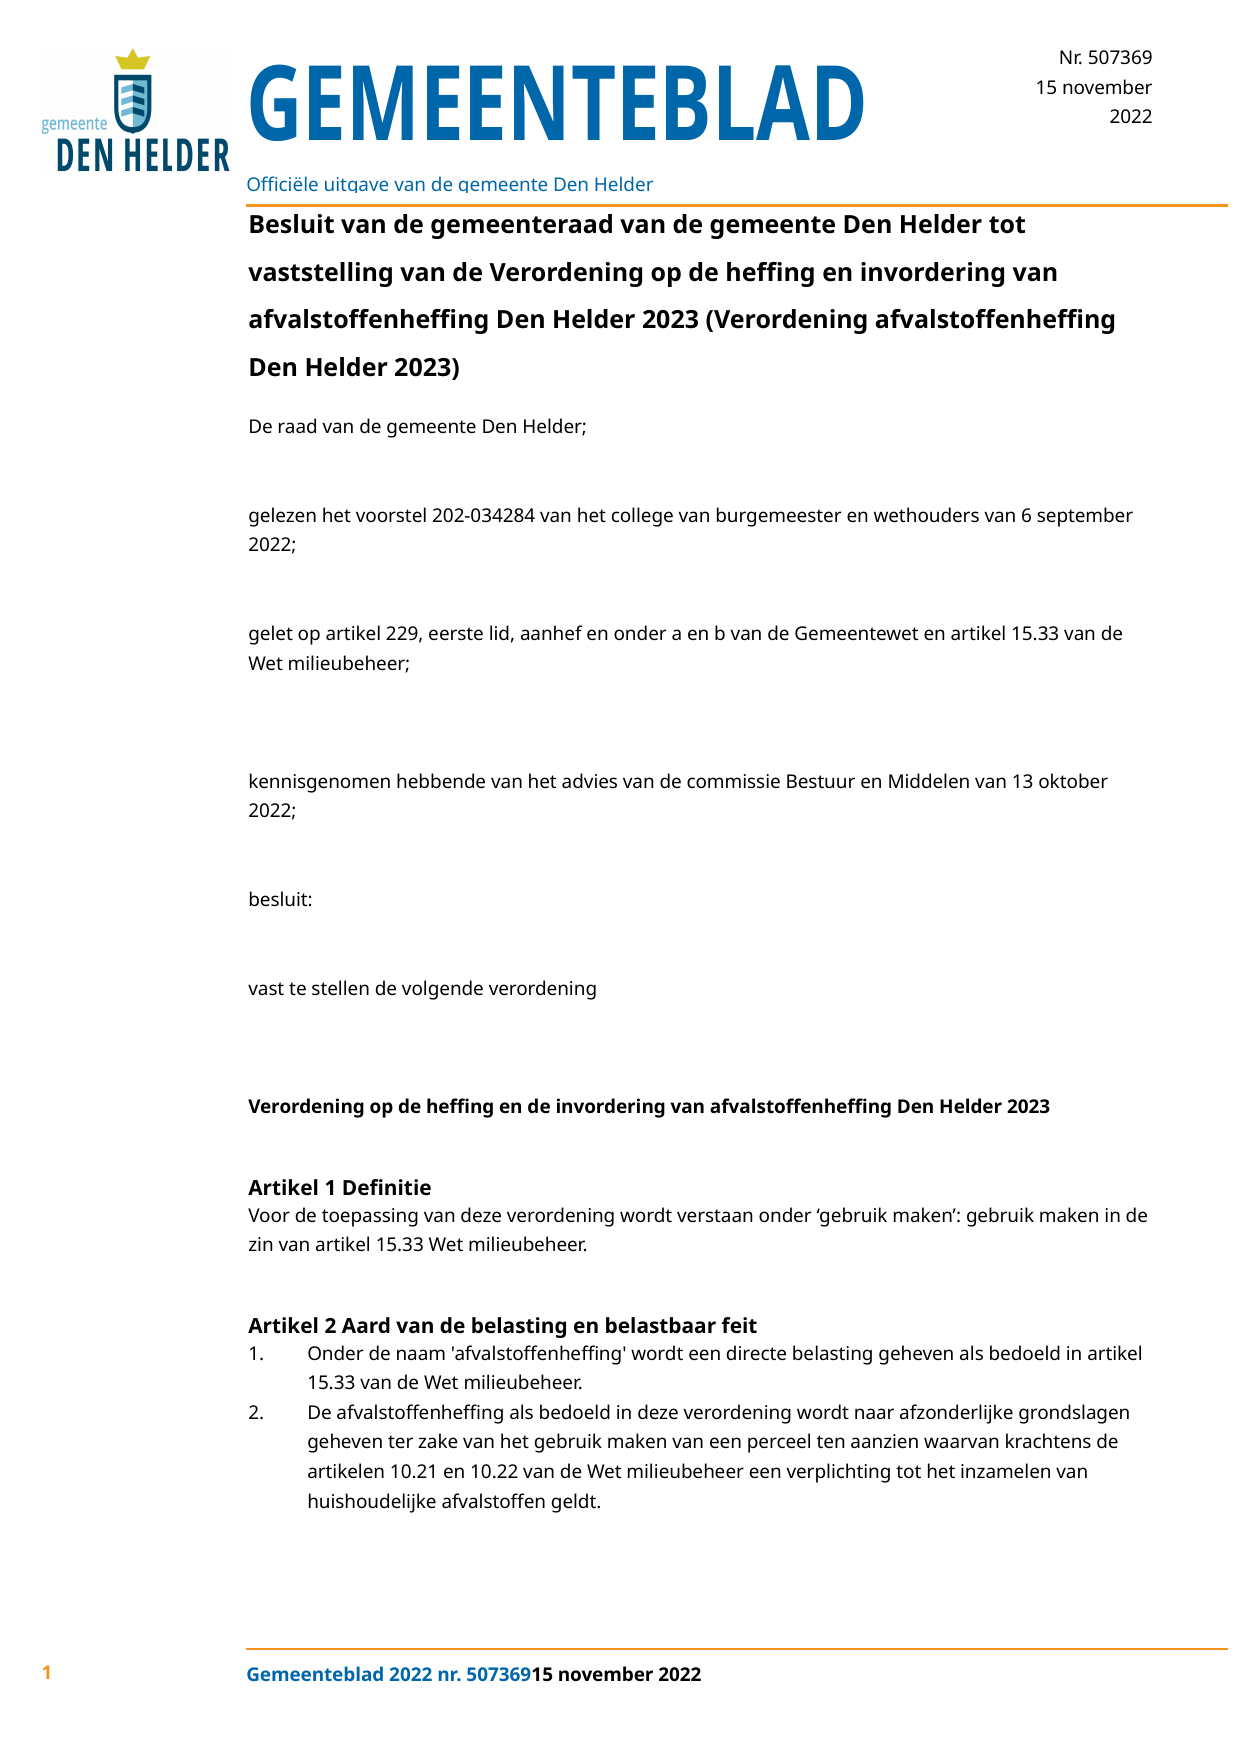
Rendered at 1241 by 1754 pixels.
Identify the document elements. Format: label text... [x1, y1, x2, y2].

text De raad van de gemeente Den Helder; [248, 413, 1152, 439]
list De afvalstoffenheffing als bedoeld in deze verordening wordt naar afzonderlijke grondslagen geheven ter zake van het gebruik maken van een perceel ten aanzien waarvan krachtens de artikelen 10.21 en 10.22 van de Wet milieubeheer een verplichting tot het inzamelen van huishoudelijke afvalstoffen geldt. [248, 1399, 1152, 1514]
picture [63, 144, 68, 165]
list Onder de naam 'afvalstoffenheffing' wordt een directe belasting geheven als bedoeld in artikel 15.33 van de Wet milieubeheer. [248, 1340, 1152, 1395]
picture [220, 160, 224, 172]
text vast te stellen de volgende verordening [248, 975, 1152, 1001]
text Verordening op de heffing en de invordering van afvalstoffenheffing Den Helder 2023 [248, 1093, 1152, 1119]
text Artikel 1 Definitie [248, 1173, 1152, 1202]
text Artikel 2 Aard van de belasting en belastbaar feit [248, 1312, 1152, 1340]
text gelezen het voorstel 202-034284 van het college van burgemeester en wethouders van 6 september 2022; [248, 502, 1152, 557]
text Besluit van de gemeenteraad van de gemeente Den Helder tot vaststelling van de Verordening op de heffing en invordering van afvalstoffenheffing Den Helder 2023 (Verordening afvalstoffenheffing Den Helder 2023) [248, 207, 1152, 384]
picture [182, 144, 187, 165]
picture [41, 47, 231, 172]
text besluit: [248, 886, 1152, 912]
text Voor de toepassing van deze verordening wordt verstaan onder ‘gebruik maken’: gebruik maken in de zin van artikel 15.33 Wet milieubeheer. [248, 1202, 1152, 1257]
text gelet op artikel 229, eerste lid, aanhef en onder a en b van de Gemeentewet en artikel 15.33 van de Wet milieubeheer; [248, 620, 1152, 676]
picture [130, 157, 135, 172]
text kennisgenomen hebbende van het advies van de commissie Bestuur en Middelen van 13 oktober 2022; [248, 768, 1152, 823]
picture [100, 154, 106, 172]
